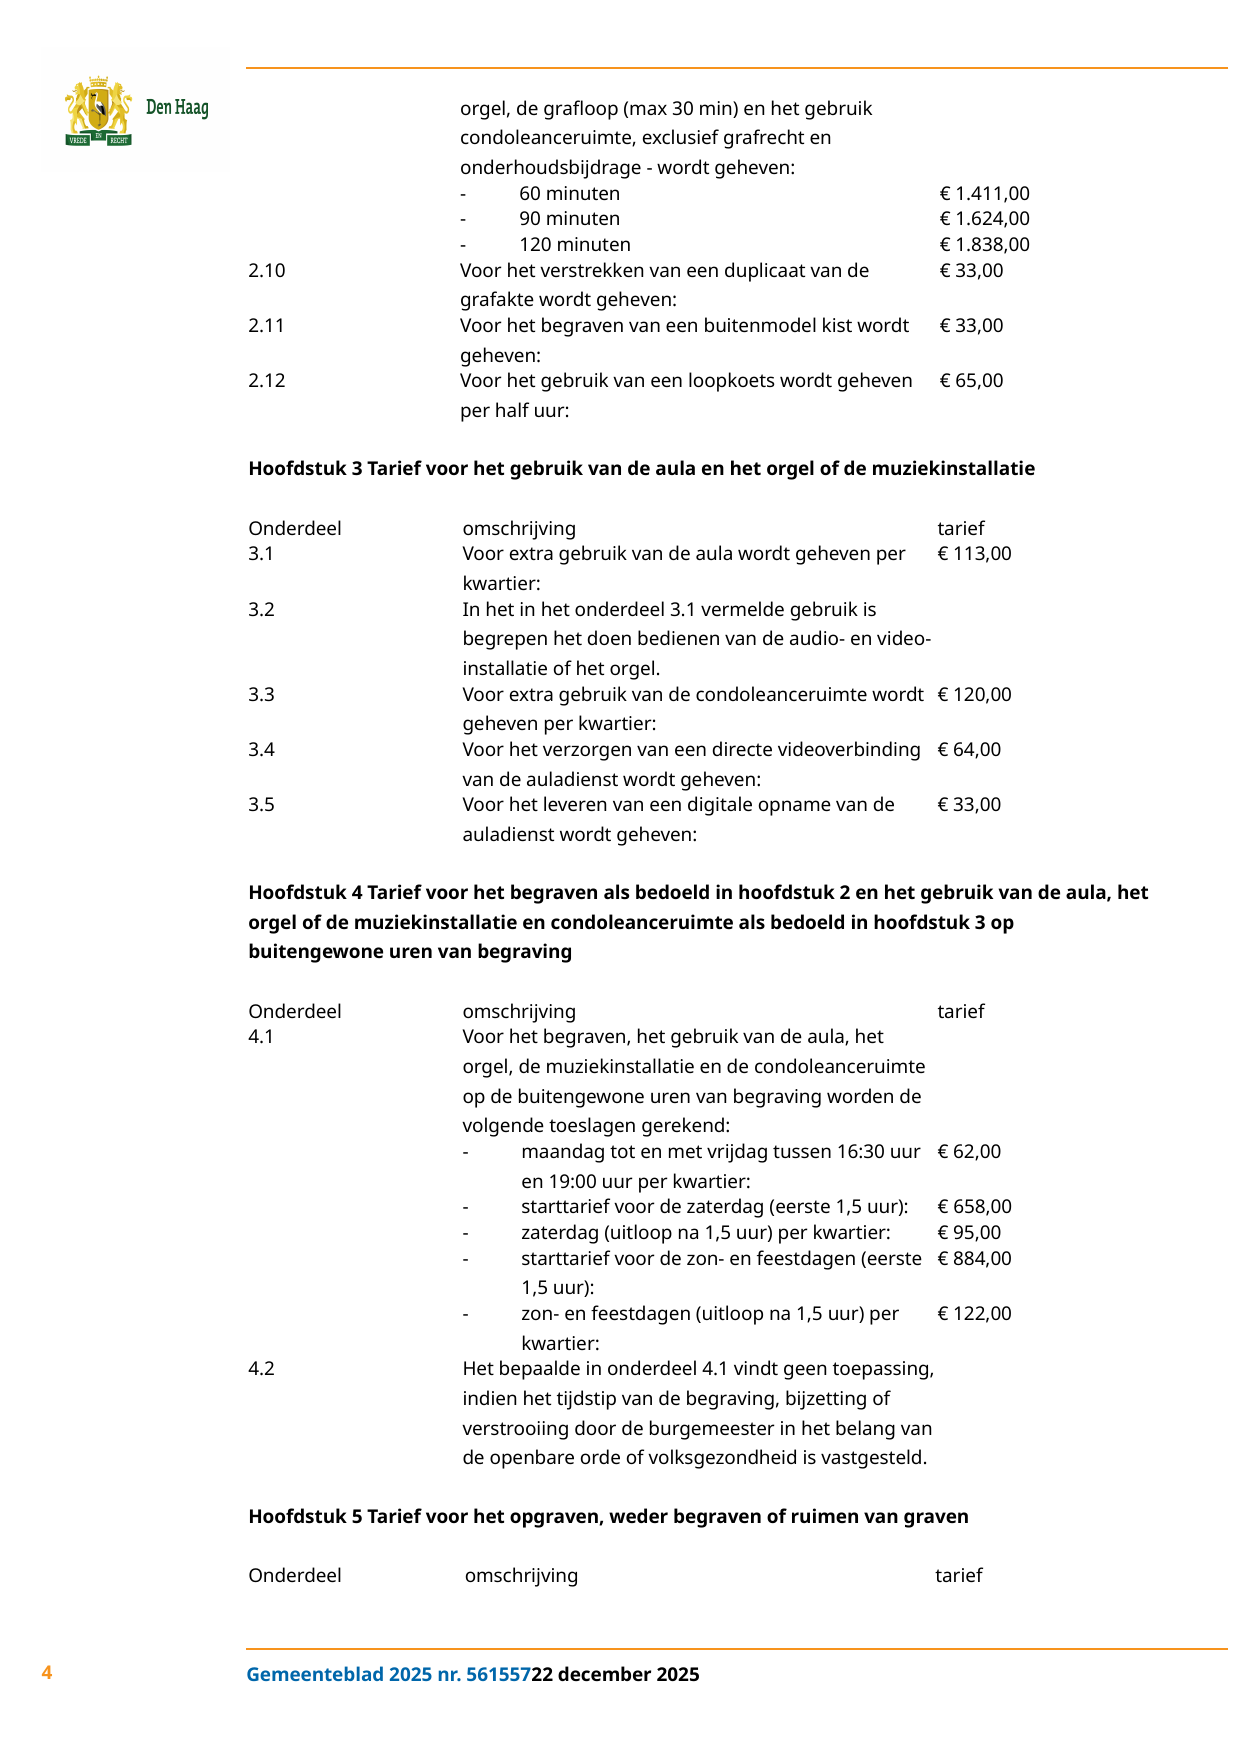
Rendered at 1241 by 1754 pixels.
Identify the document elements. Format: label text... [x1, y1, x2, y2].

table_cell 60 minuten [460, 180, 939, 205]
table_cell [248, 1194, 462, 1219]
table_cell 120 minuten [460, 231, 939, 257]
table_cell 3.5 [248, 791, 462, 847]
table_cell [248, 95, 460, 180]
table_header Onderdeel [248, 998, 462, 1024]
picture [41, 47, 231, 172]
table_cell [248, 180, 460, 205]
table_cell starttarief voor de zaterdag (eerste 1,5 uur): [462, 1194, 937, 1219]
table_header tarief [935, 1562, 1152, 1588]
table_header tarief [937, 515, 1152, 541]
table_cell In het in het onderdeel 3.1 vermelde gebruik is begrepen het doen bedienen van de audio- en video-installatie of het orgel. [462, 596, 937, 681]
table_cell € 658,00 [937, 1194, 1152, 1219]
table_cell [248, 1138, 462, 1193]
table_cell Voor extra gebruik van de aula wordt geheven per kwartier: [462, 541, 937, 596]
table_header omschrijving [462, 998, 937, 1024]
table_cell € 33,00 [940, 312, 1152, 367]
table_cell Voor extra gebruik van de condoleanceruimte wordt geheven per kwartier: [462, 681, 937, 736]
table_cell orgel, de grafloop (max 30 min) en het gebruik condoleanceruimte, exclusief grafrecht en onderhoudsbijdrage - wordt geheven: [460, 95, 939, 180]
table_cell Voor het verzorgen van een directe videoverbinding van de auladienst wordt geheven: [462, 736, 937, 791]
table_header tarief [937, 998, 1152, 1024]
table_cell € 120,00 [937, 681, 1152, 736]
table_cell [940, 95, 1152, 180]
table_cell € 64,00 [937, 736, 1152, 791]
table_cell [937, 1024, 1152, 1138]
table_cell 2.10 [248, 257, 460, 312]
table_cell [248, 1219, 462, 1245]
table_cell € 1.624,00 [940, 205, 1152, 231]
table_cell 2.11 [248, 312, 460, 367]
table_cell Voor het begraven, het gebruik van de aula, het orgel, de muziekinstallatie en de condoleanceruimte op de buitengewone uren van begraving worden de volgende toeslagen gerekend: [462, 1024, 937, 1138]
table_cell Voor het gebruik van een loopkoets wordt geheven per half uur: [460, 368, 939, 423]
table_cell 3.1 [248, 541, 462, 596]
table_cell [248, 1245, 462, 1300]
table_cell € 122,00 [937, 1300, 1152, 1356]
table_cell [937, 1356, 1152, 1470]
table_cell 90 minuten [460, 205, 939, 231]
table_header omschrijving [465, 1562, 935, 1588]
table_cell Voor het begraven van een buitenmodel kist wordt geheven: [460, 312, 939, 367]
text Hoofdstuk 4 Tarief voor het begraven als bedoeld in hoofdstuk 2 en het gebruik van de aula, het orgel of de muziekinstallatie en condoleanceruimte als bedoeld in hoofdstuk 3 op buitengewone uren van begraving [248, 879, 1152, 964]
table_cell 2.12 [248, 368, 460, 423]
table_cell € 65,00 [940, 368, 1152, 423]
table_header Onderdeel [248, 515, 462, 541]
table_cell € 33,00 [940, 257, 1152, 312]
table_cell Voor het leveren van een digitale opname van de auladienst wordt geheven: [462, 791, 937, 847]
table_cell 4.1 [248, 1024, 462, 1138]
table_cell [937, 596, 1152, 681]
table_cell € 113,00 [937, 541, 1152, 596]
table_header omschrijving [462, 515, 937, 541]
table_cell 3.4 [248, 736, 462, 791]
table_cell € 1.411,00 [940, 180, 1152, 205]
table_cell maandag tot en met vrijdag tussen 16:30 uur en 19:00 uur per kwartier: [462, 1138, 937, 1193]
table_cell € 33,00 [937, 791, 1152, 847]
table_cell € 1.838,00 [940, 231, 1152, 257]
text Hoofdstuk 3 Tarief voor het gebruik van de aula en het orgel of de muziekinstallatie [248, 456, 1152, 481]
table_header Onderdeel [248, 1562, 464, 1588]
table_cell € 95,00 [937, 1219, 1152, 1245]
table_cell Het bepaalde in onderdeel 4.1 vindt geen toepassing, indien het tijdstip van de begraving, bijzetting of verstrooiing door de burgemeester in het belang van de openbare orde of volksgezondheid is vastgesteld. [462, 1356, 937, 1470]
table_cell € 884,00 [937, 1245, 1152, 1300]
table_cell [248, 205, 460, 231]
table_cell 3.3 [248, 681, 462, 736]
table_cell starttarief voor de zon- en feestdagen (eerste 1,5 uur): [462, 1245, 937, 1300]
table_cell 3.2 [248, 596, 462, 681]
table_cell Voor het verstrekken van een duplicaat van de grafakte wordt geheven: [460, 257, 939, 312]
table_cell zaterdag (uitloop na 1,5 uur) per kwartier: [462, 1219, 937, 1245]
table_cell zon- en feestdagen (uitloop na 1,5 uur) per kwartier: [462, 1300, 937, 1356]
table_cell € 62,00 [937, 1138, 1152, 1193]
text Hoofdstuk 5 Tarief voor het opgraven, weder begraven of ruimen van graven [248, 1503, 1152, 1529]
table_cell 4.2 [248, 1356, 462, 1470]
table_cell [248, 1300, 462, 1356]
table_cell [248, 231, 460, 257]
